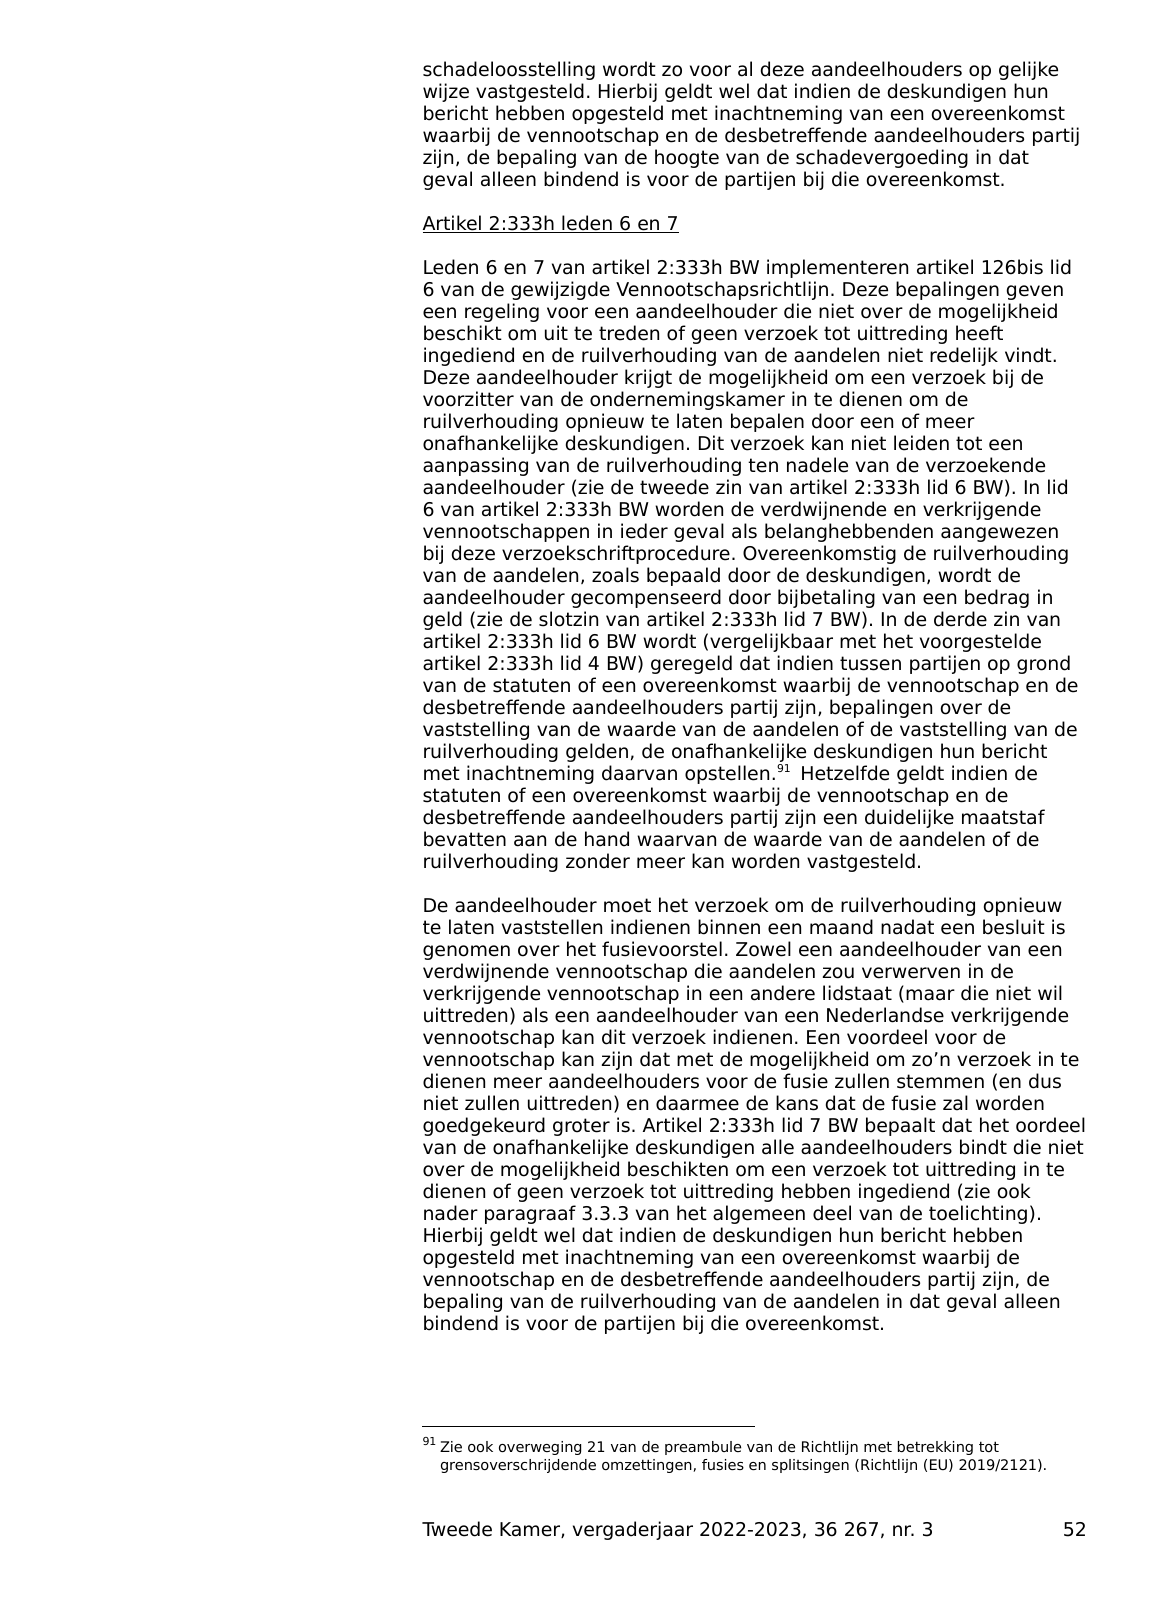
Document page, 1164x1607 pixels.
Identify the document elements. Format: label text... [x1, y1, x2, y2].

subtitle Artikel 2:333h leden 6 en 7 [422, 213, 1087, 235]
text Leden 6 en 7 van artikel 2:333h BW implementeren artikel 126bis lid 6 van de gewijzigde Vennootschapsrichtlijn. Deze bepalingen geven een regeling voor een aandeelhouder die niet over de mogelijkheid beschikt om uit te treden of geen verzoek tot uittreding heeft ingediend en de ruilverhouding van de aandelen niet redelijk vindt. Deze aandeelhouder krijgt de mogelijkheid om een verzoek bij de voorzitter van de ondernemingskamer in te dienen om de ruilverhouding opnieuw te laten bepalen door een of meer onafhankelijke deskundigen. Dit verzoek kan niet leiden tot een aanpassing van de ruilverhouding ten nadele van de verzoekende aandeelhouder (zie de tweede zin van artikel 2:333h lid 6 BW). In lid 6 van artikel 2:333h BW worden de verdwijnende en verkrijgende vennootschappen in ieder geval als belanghebbenden aangewezen bij deze verzoekschriftprocedure. Overeenkomstig de ruilverhouding van de aandelen, zoals bepaald door de deskundigen, wordt de aandeelhouder gecompenseerd door bijbetaling van een bedrag in geld (zie de slotzin van artikel 2:333h lid 7 BW). In de derde zin van artikel 2:333h lid 6 BW wordt (vergelijkbaar met het voorgestelde artikel 2:333h lid 4 BW) geregeld dat indien tussen partijen op grond van de statuten of een overeenkomst waarbij de vennootschap en de desbetreffende aandeelhouders partij zijn, bepalingen over de vaststelling van de waarde van de aandelen of de vaststelling van de ruilverhouding gelden, de onafhankelijke deskundigen hun bericht met inachtneming daarvan opstellen. Hetzelfde geldt indien de statuten of een overeenkomst waarbij de vennootschap en de desbetreffende aandeelhouders partij zijn een duidelijke maatstaf bevatten aan de hand waarvan de waarde van de aandelen of de ruilverhouding zonder meer kan worden vastgesteld. [422, 257, 1087, 873]
text schadeloosstelling wordt zo voor al deze aandeelhouders op gelijke wijze vastgesteld. Hierbij geldt wel dat indien de deskundigen hun bericht hebben opgesteld met inachtneming van een overeenkomst waarbij de vennootschap en de desbetreffende aandeelhouders partij zijn, de bepaling van de hoogte van de schadevergoeding in dat geval alleen bindend is voor de partijen bij die overeenkomst. [422, 59, 1087, 191]
text Zie ook overweging 21 van de preambule van de Richtlijn met betrekking tot grensoverschrijdende omzettingen, fusies en splitsingen (Richtlijn (EU) 2019/2121). [422, 1435, 1087, 1474]
text De aandeelhouder moet het verzoek om de ruilverhouding opnieuw te laten vaststellen indienen binnen een maand nadat een besluit is genomen over het fusievoorstel. Zowel een aandeelhouder van een verdwijnende vennootschap die aandelen zou verwerven in de verkrijgende vennootschap in een andere lidstaat (maar die niet wil uittreden) als een aandeelhouder van een Nederlandse verkrijgende vennootschap kan dit verzoek indienen. Een voordeel voor de vennootschap kan zijn dat met de mogelijkheid om zo’n verzoek in te dienen meer aandeelhouders voor de fusie zullen stemmen (en dus niet zullen uittreden) en daarmee de kans dat de fusie zal worden goedgekeurd groter is. Artikel 2:333h lid 7 BW bepaalt dat het oordeel van de onafhankelijke deskundigen alle aandeelhouders bindt die niet over de mogelijkheid beschikten om een verzoek tot uittreding in te dienen of geen verzoek tot uittreding hebben ingediend (zie ook nader paragraaf 3.3.3 van het algemeen deel van de toelichting). Hierbij geldt wel dat indien de deskundigen hun bericht hebben opgesteld met inachtneming van een overeenkomst waarbij de vennootschap en de desbetreffende aandeelhouders partij zijn, de bepaling van de ruilverhouding van de aandelen in dat geval alleen bindend is voor de partijen bij die overeenkomst. [422, 895, 1087, 1334]
